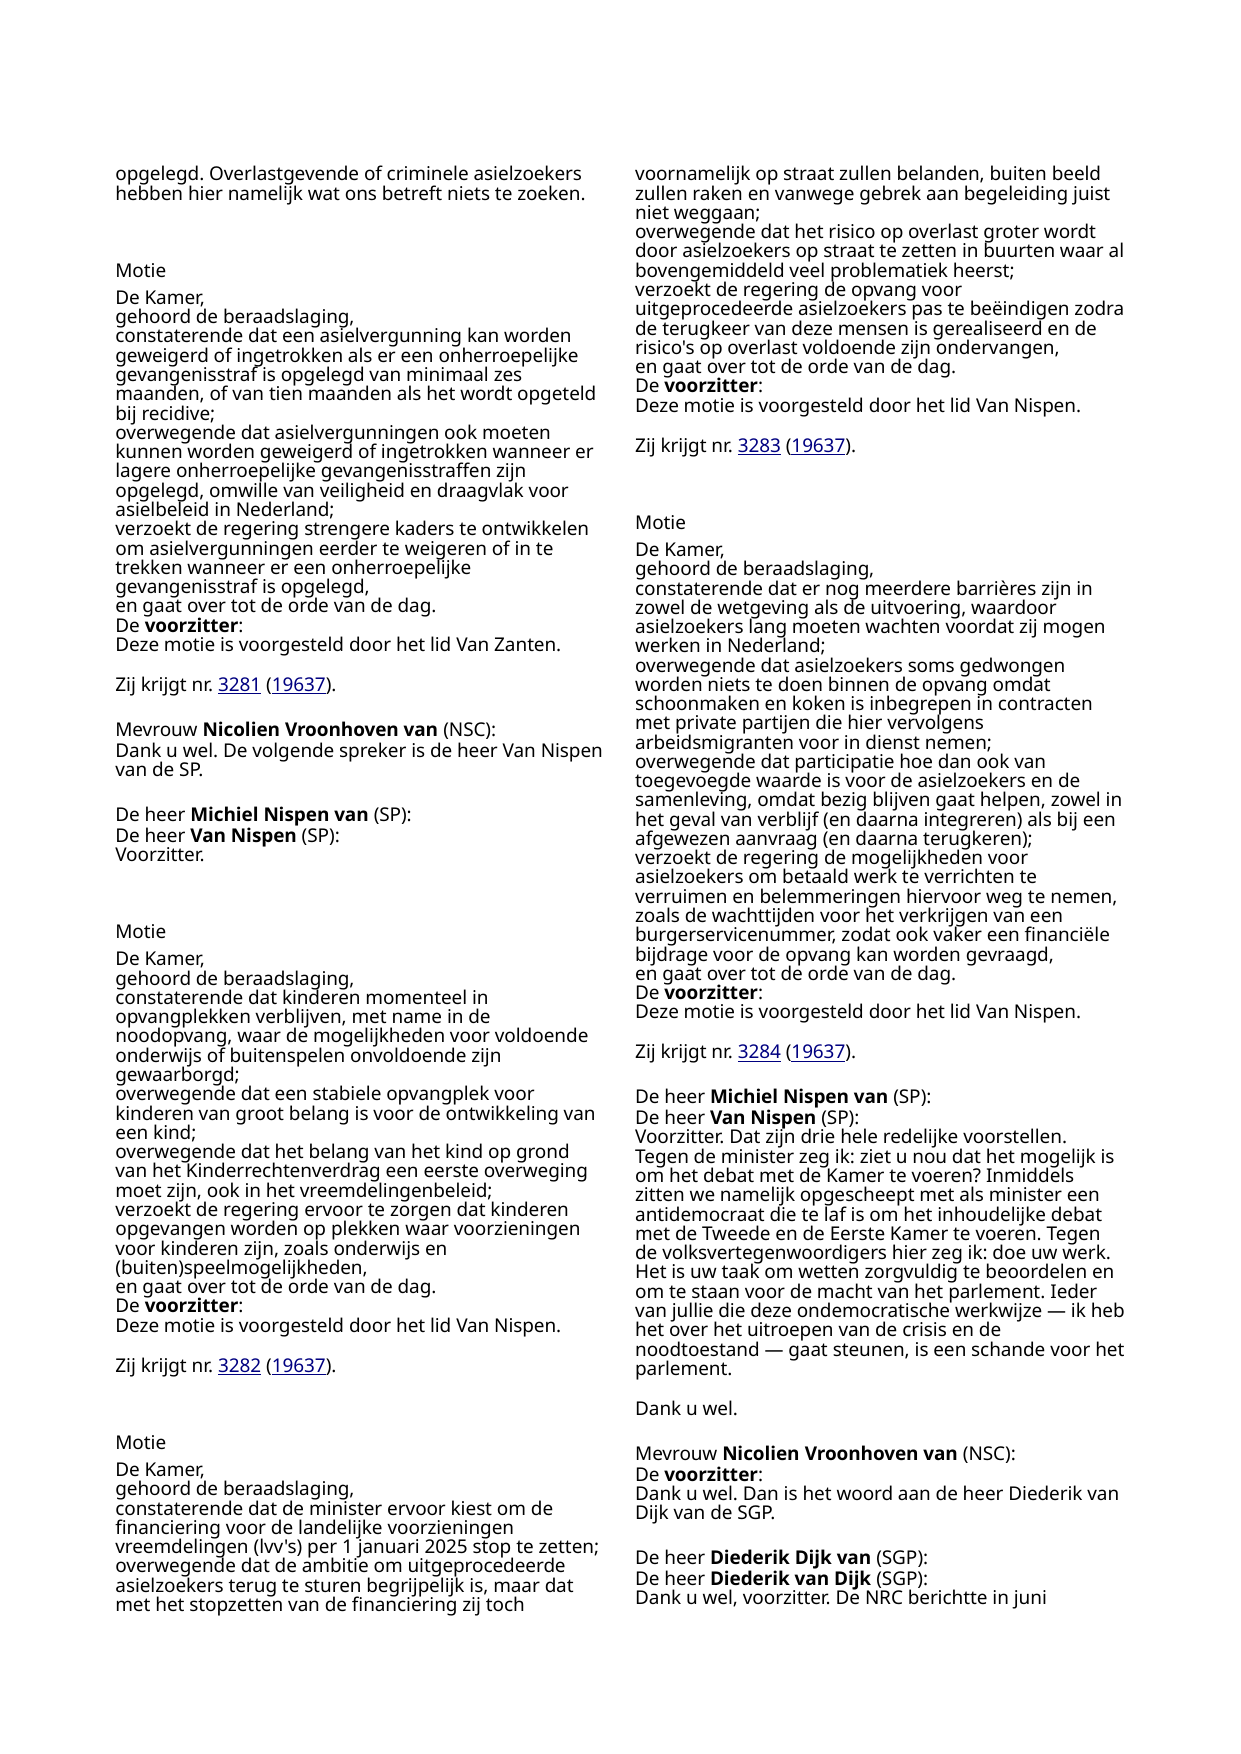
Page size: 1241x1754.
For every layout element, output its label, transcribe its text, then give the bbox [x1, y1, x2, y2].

text verzoekt de regering strengere kaders te ontwikkelen om asielvergunningen eerder te weigeren of in te trekken wanneer er een onherroepelijke gevangenisstraf is opgelegd, [115, 520, 605, 597]
text De heer Michiel Nispen van (SP): [635, 1083, 1125, 1109]
text Deze motie is voorgesteld door het lid Van Nispen. [635, 397, 1125, 416]
text verzoekt de regering de mogelijkheden voor asielzoekers om betaald werk te verrichten te verruimen en belemmeringen hiervoor weg te nemen, zoals de wachttijden voor het verkrijgen van een burgerservicenummer, zodat ook vaker een financiële bijdrage voor de opvang kan worden gevraagd, [635, 849, 1125, 965]
text De voorzitter: [635, 1466, 1125, 1485]
text De heer Diederik Dijk van (SGP): [635, 1544, 1125, 1570]
text en gaat over tot de orde van de dag. [115, 597, 605, 617]
text opgelegd. Overlastgevende of criminele asielzoekers hebben hier namelijk wat ons betreft niets te zoeken. [115, 165, 605, 204]
text constaterende dat er nog meerdere barrières zijn in zowel de wetgeving als de uitvoering, waardoor asielzoekers lang moeten wachten voordat zij mogen werken in Nederland; [635, 579, 1125, 657]
text gehoord de beraadslaging, [115, 308, 605, 327]
text overwegende dat een stabiele opvangplek voor kinderen van groot belang is voor de ontwikkeling van een kind; [115, 1085, 605, 1143]
text en gaat over tot de orde van de dag. [115, 1278, 605, 1297]
text De Kamer, [115, 289, 605, 308]
text constaterende dat de minister ervoor kiest om de financiering voor de landelijke voorzieningen vreemdelingen (lvv's) per 1 januari 2025 stop te zetten; [115, 1499, 605, 1557]
text De voorzitter: [635, 984, 1125, 1003]
text De voorzitter: [115, 617, 605, 636]
text overwegende dat de ambitie om uitgeprocedeerde asielzoekers terug te sturen begrijpelijk is, maar dat met het stopzetten van de financiering zij toch [115, 1557, 605, 1615]
text Voorzitter. [115, 846, 605, 865]
text De voorzitter: [635, 377, 1125, 397]
text De Kamer, [635, 541, 1125, 560]
text overwegende dat asielzoekers soms gedwongen worden niets te doen binnen de opvang omdat schoonmaken en koken is inbegrepen in contracten met private partijen die hier vervolgens arbeidsmigranten voor in dienst nemen; [635, 657, 1125, 753]
text Mevrouw Nicolien Vroonhoven van (NSC): [635, 1440, 1125, 1466]
text De voorzitter: [115, 1297, 605, 1317]
text Zij krijgt nr. 3281 (19637). [115, 676, 605, 695]
text en gaat over tot de orde van de dag. [635, 965, 1125, 984]
text verzoekt de regering ervoor te zorgen dat kinderen opgevangen worden op plekken waar voorzieningen voor kinderen zijn, zoals onderwijs en (buiten)speelmogelijkheden, [115, 1201, 605, 1278]
text De Kamer, [115, 950, 605, 970]
text Mevrouw Nicolien Vroonhoven van (NSC): [115, 716, 605, 742]
text verzoekt de regering de opvang voor uitgeprocedeerde asielzoekers pas te beëindigen zodra de terugkeer van deze mensen is gerealiseerd en de risico's op overlast voldoende zijn ondervangen, [635, 281, 1125, 358]
text gehoord de beraadslaging, [115, 970, 605, 989]
text Deze motie is voorgesteld door het lid Van Zanten. [115, 636, 605, 655]
text Dank u wel. De volgende spreker is de heer Van Nispen van de SP. [115, 742, 605, 780]
text De Kamer, [115, 1461, 605, 1480]
text Zij krijgt nr. 3284 (19637). [635, 1043, 1125, 1063]
text Deze motie is voorgesteld door het lid Van Nispen. [635, 1003, 1125, 1023]
text Zij krijgt nr. 3282 (19637). [115, 1357, 605, 1376]
text overwegende dat asielvergunningen ook moeten kunnen worden geweigerd of ingetrokken wanneer er lagere onherroepelijke gevangenisstraffen zijn opgelegd, omwille van veiligheid en draagvlak voor asielbeleid in Nederland; [115, 424, 605, 520]
text overwegende dat participatie hoe dan ook van toegevoegde waarde is voor de asielzoekers en de samenleving, omdat bezig blijven gaat helpen, zowel in het geval van verblijf (en daarna integreren) als bij een afgewezen aanvraag (en daarna terugkeren); [635, 753, 1125, 849]
text constaterende dat een asielvergunning kan worden geweigerd of ingetrokken als er een onherroepelijke gevangenisstraf is opgelegd van minimaal zes maanden, of van tien maanden als het wordt opgeteld bij recidive; [115, 327, 605, 424]
text Motie [635, 509, 1125, 535]
text en gaat over tot de orde van de dag. [635, 358, 1125, 377]
text voornamelijk op straat zullen belanden, buiten beeld zullen raken en vanwege gebrek aan begeleiding juist niet weggaan; [635, 165, 1125, 223]
text gehoord de beraadslaging, [635, 560, 1125, 579]
text Motie [115, 919, 605, 944]
text Motie [115, 257, 605, 283]
text Dank u wel, voorzitter. De NRC berichtte in juni [635, 1589, 1125, 1608]
text Motie [115, 1429, 605, 1455]
text overwegende dat het belang van het kind op grond van het Kinderrechtenverdrag een eerste overweging moet zijn, ook in het vreemdelingenbeleid; [115, 1143, 605, 1201]
text De heer Van Nispen (SP): [635, 1109, 1125, 1128]
text Voorzitter. Dat zijn drie hele redelijke voorstellen. Tegen de minister zeg ik: ziet u nou dat het mogelijk is om het debat met de Kamer te voeren? Inmiddels zitten we namelijk opgescheept met als minister een antidemocraat die te laf is om het inhoudelijke debat met de Tweede en de Eerste Kamer te voeren. Tegen de volksvertegenwoordigers hier zeg ik: doe uw werk. Het is uw taak om wetten zorgvuldig te beoordelen en om te staan voor de macht van het parlement. Ieder van jullie die deze ondemocratische werkwijze — ik heb het over het uitroepen van de crisis en de noodtoestand — gaat steunen, is een schande voor het parlement. [635, 1128, 1125, 1379]
text Zij krijgt nr. 3283 (19637). [635, 437, 1125, 456]
text Dank u wel. [635, 1400, 1125, 1419]
text Deze motie is voorgesteld door het lid Van Nispen. [115, 1317, 605, 1336]
text constaterende dat kinderen momenteel in opvangplekken verblijven, met name in de noodopvang, waar de mogelijkheden voor voldoende onderwijs of buitenspelen onvoldoende zijn gewaarborgd; [115, 989, 605, 1085]
text overwegende dat het risico op overlast groter wordt door asielzoekers op straat te zetten in buurten waar al bovengemiddeld veel problematiek heerst; [635, 223, 1125, 281]
text gehoord de beraadslaging, [115, 1480, 605, 1499]
text De heer Michiel Nispen van (SP): [115, 801, 605, 827]
text De heer Diederik van Dijk (SGP): [635, 1570, 1125, 1589]
text Dank u wel. Dan is het woord aan de heer Diederik van Dijk van de SGP. [635, 1485, 1125, 1523]
text De heer Van Nispen (SP): [115, 827, 605, 846]
